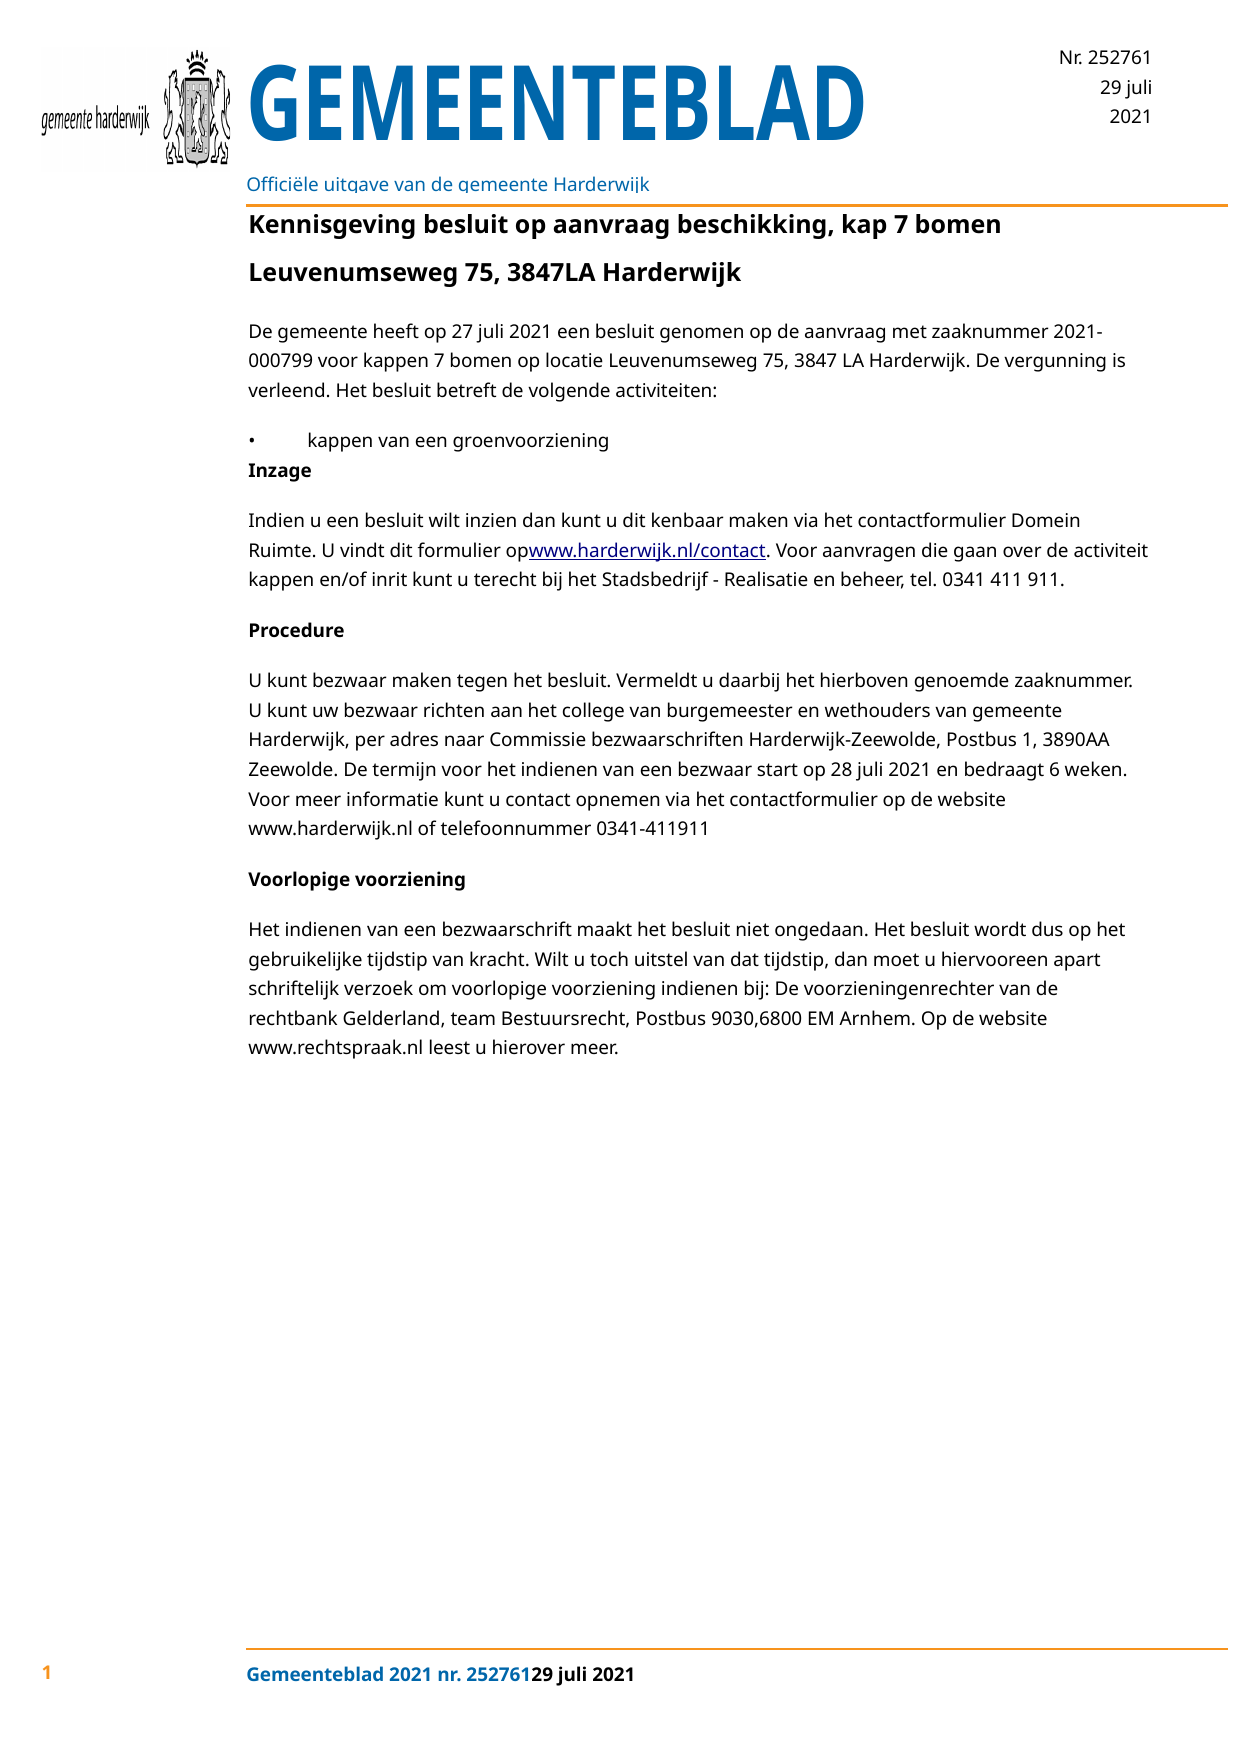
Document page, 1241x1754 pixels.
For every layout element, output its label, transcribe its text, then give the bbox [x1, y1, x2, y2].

text Voorlopige voorziening [248, 866, 1152, 892]
text Inzage [248, 457, 1152, 483]
text U kunt bezwaar maken tegen het besluit. Vermeldt u daarbij het hierboven genoemde zaaknummer. U kunt uw bezwaar richten aan het college van burgemeester en wethouders van gemeente Harderwijk, per adres naar Commissie bezwaarschriften Harderwijk-Zeewolde, Postbus 1, 3890AA Zeewolde. De termijn voor het indienen van een bezwaar start op 28 juli 2021 en bedraagt 6 weken. Voor meer informatie kunt u contact opnemen via het contactformulier op de website www.harderwijk.nl of telefoonnummer 0341-411911 [248, 667, 1152, 841]
list kappen van een groenvoorziening [248, 427, 1152, 453]
text Indien u een besluit wilt inzien dan kunt u dit kenbaar maken via het contactformulier Domein Ruimte. U vindt dit formulier opwww.harderwijk.nl/contact. Voor aanvragen die gaan over de activiteit kappen en/of inrit kunt u terecht bij het Stadsbedrijf - Realisatie en beheer, tel. 0341 411 911. [248, 507, 1152, 592]
picture [41, 47, 231, 172]
text Kennisgeving besluit op aanvraag beschikking, kap 7 bomen Leuvenumseweg 75, 3847LA Harderwijk [248, 207, 1152, 288]
text Het indienen van een bezwaarschrift maakt het besluit niet ongedaan. Het besluit wordt dus op het gebruikelijke tijdstip van kracht. Wilt u toch uitstel van dat tijdstip, dan moet u hiervooreen apart schriftelijk verzoek om voorlopige voorziening indienen bij: De voorzieningenrechter van de rechtbank Gelderland, team Bestuursrecht, Postbus 9030,6800 EM Arnhem. Op de website www.rechtspraak.nl leest u hierover meer. [248, 916, 1152, 1060]
text De gemeente heeft op 27 juli 2021 een besluit genomen op de aanvraag met zaaknummer 2021-000799 voor kappen 7 bomen op locatie Leuvenumseweg 75, 3847 LA Harderwijk. De vergunning is verleend. Het besluit betreft de volgende activiteiten: [248, 318, 1152, 403]
text Procedure [248, 617, 1152, 643]
